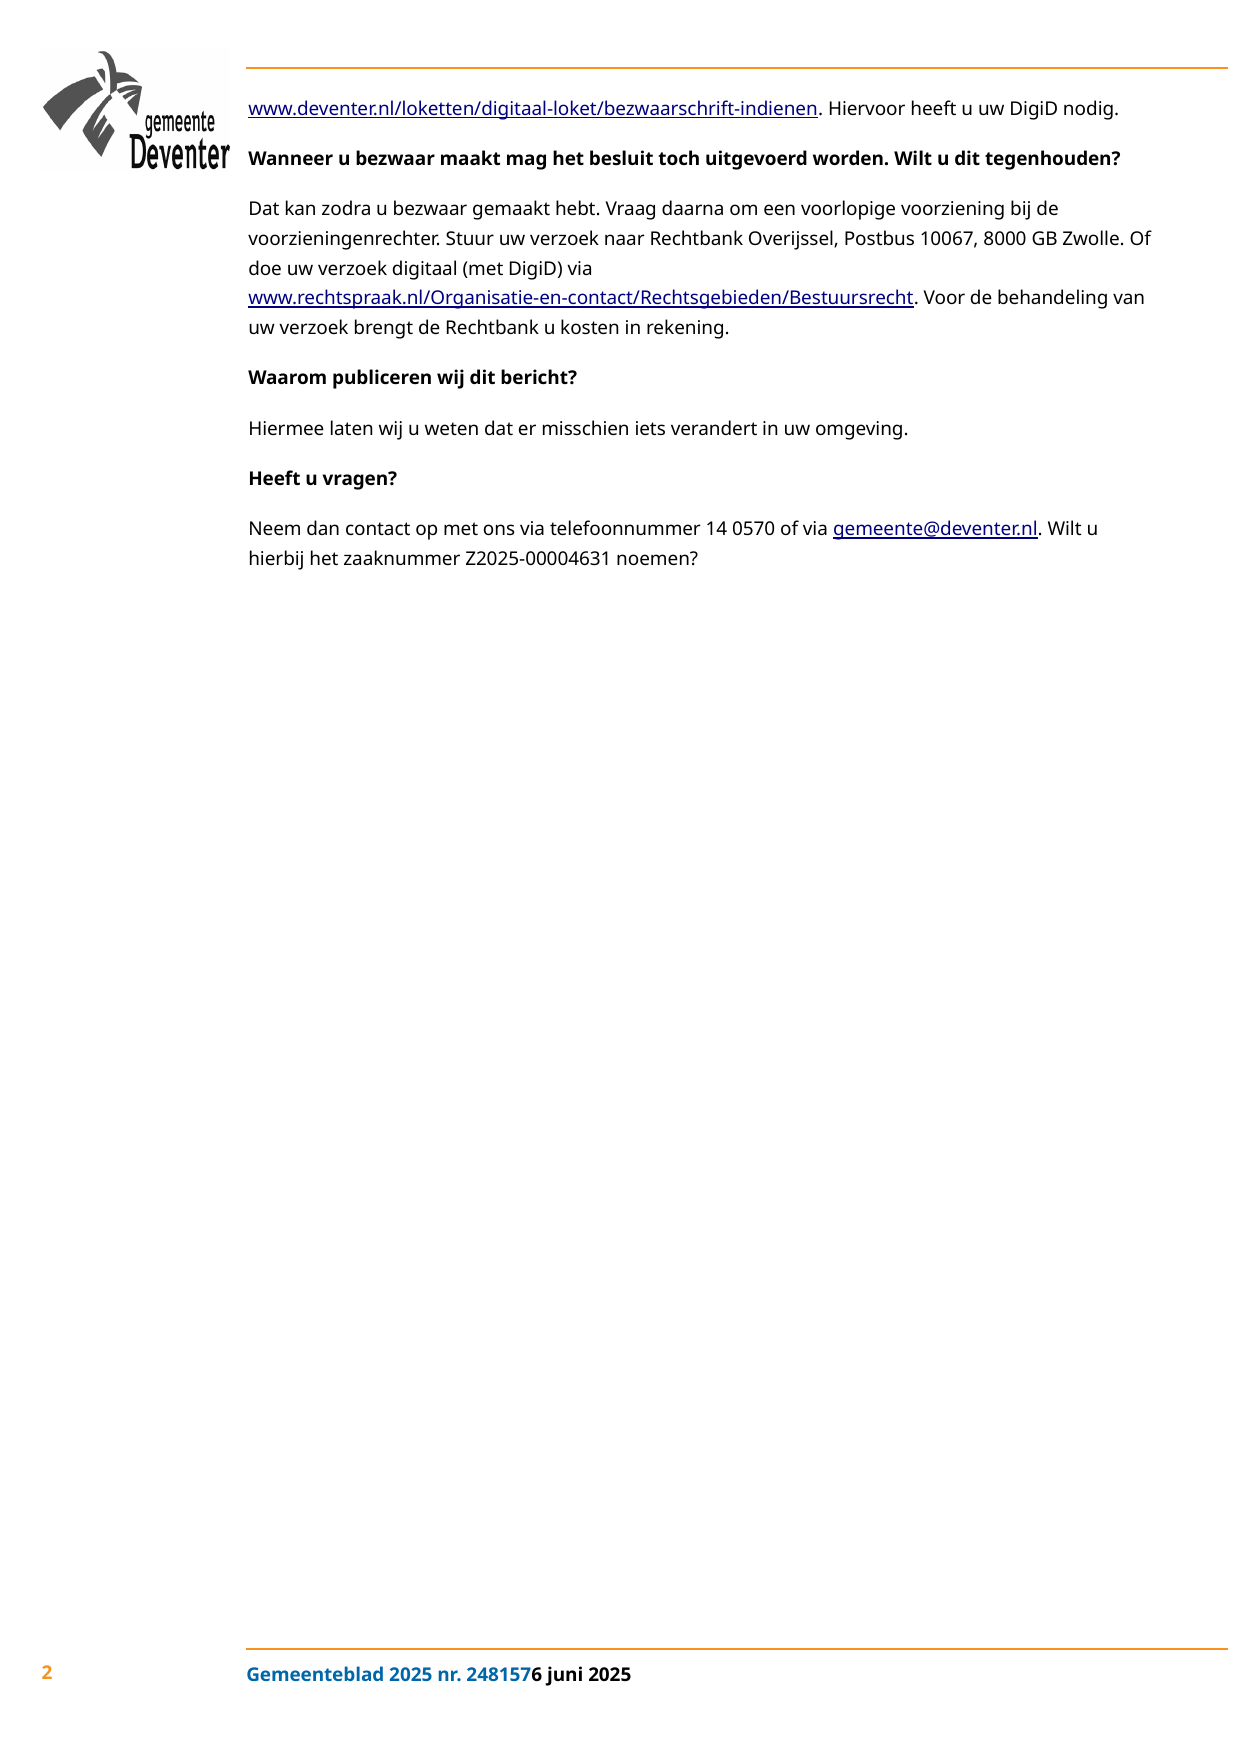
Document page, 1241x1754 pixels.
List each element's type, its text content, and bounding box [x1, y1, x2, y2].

text Dat kan zodra u bezwaar gemaakt hebt. Vraag daarna om een voorlopige voorziening bij de voorzieningenrechter. Stuur uw verzoek naar Rechtbank Overijssel, Postbus 10067, 8000 GB Zwolle. Of doe uw verzoek digitaal (met DigiD) via www.rechtspraak.nl/Organisatie-en-contact/Rechtsgebieden/Bestuursrecht. Voor de behandeling van uw verzoek brengt de Rechtbank u kosten in rekening. [248, 196, 1152, 340]
text Hiermee laten wij u weten dat er misschien iets verandert in uw omgeving. [248, 415, 1152, 441]
text Waarom publiceren wij dit bericht? [248, 364, 1152, 390]
text Wanneer u bezwaar maakt mag het besluit toch uitgevoerd worden. Wilt u dit tegenhouden? [248, 145, 1152, 171]
text Neem dan contact op met ons via telefoonnummer 14 0570 of via gemeente@deventer.nl. Wilt u hierbij het zaaknummer Z2025-00004631 noemen? [248, 516, 1152, 571]
picture [41, 47, 231, 172]
text Heeft u vragen? [248, 465, 1152, 491]
text www.deventer.nl/loketten/digitaal-loket/bezwaarschrift-indienen. Hiervoor heeft u uw DigiD nodig. [248, 95, 1152, 121]
